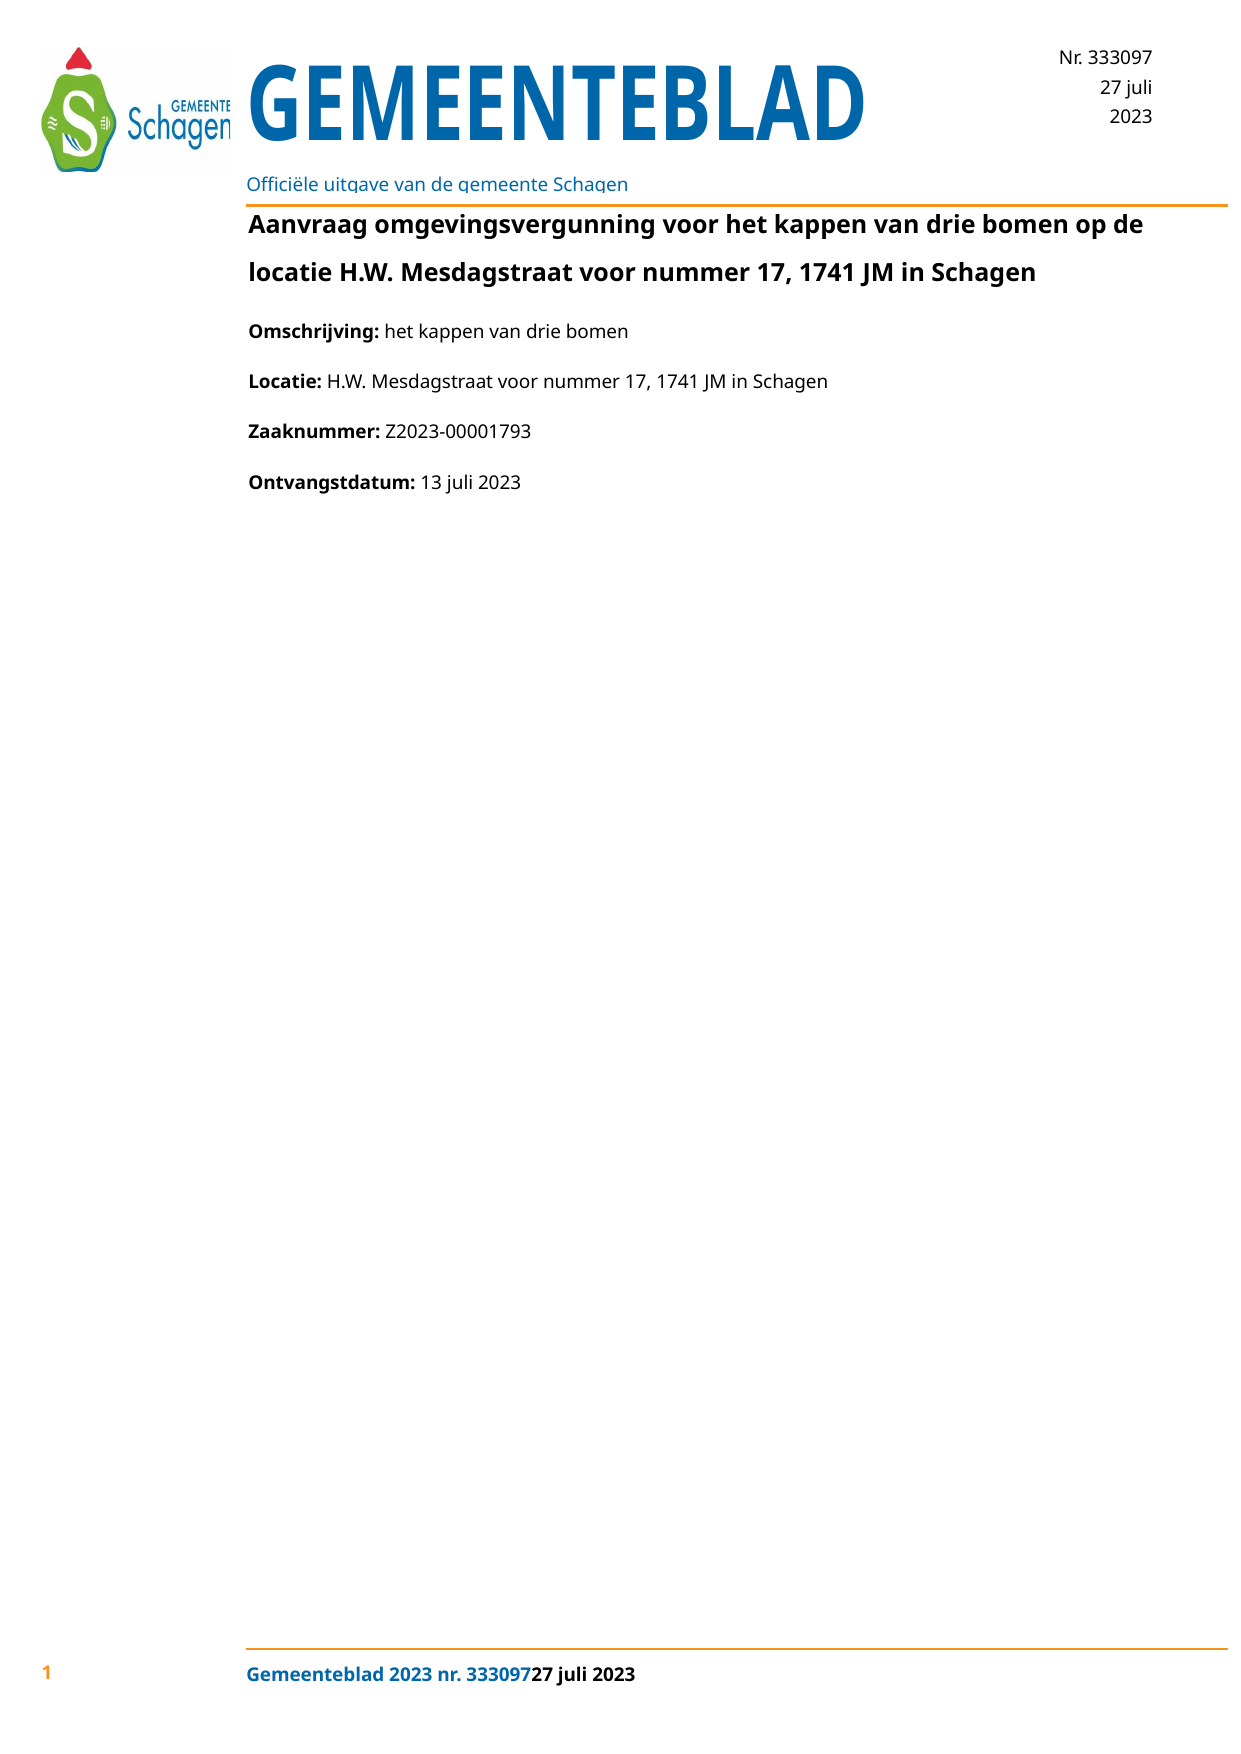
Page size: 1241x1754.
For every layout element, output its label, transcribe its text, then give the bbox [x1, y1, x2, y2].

text Ontvangstdatum: 13 juli 2023 [248, 469, 1152, 495]
picture [41, 47, 231, 172]
text Aanvraag omgevingsvergunning voor het kappen van drie bomen op de locatie H.W. Mesdagstraat voor nummer 17, 1741 JM in Schagen [248, 207, 1152, 288]
text Zaaknummer: Z2023-00001793 [248, 419, 1152, 444]
text Locatie: H.W. Mesdagstraat voor nummer 17, 1741 JM in Schagen [248, 368, 1152, 394]
text Omschrijving: het kappen van drie bomen [248, 318, 1152, 344]
